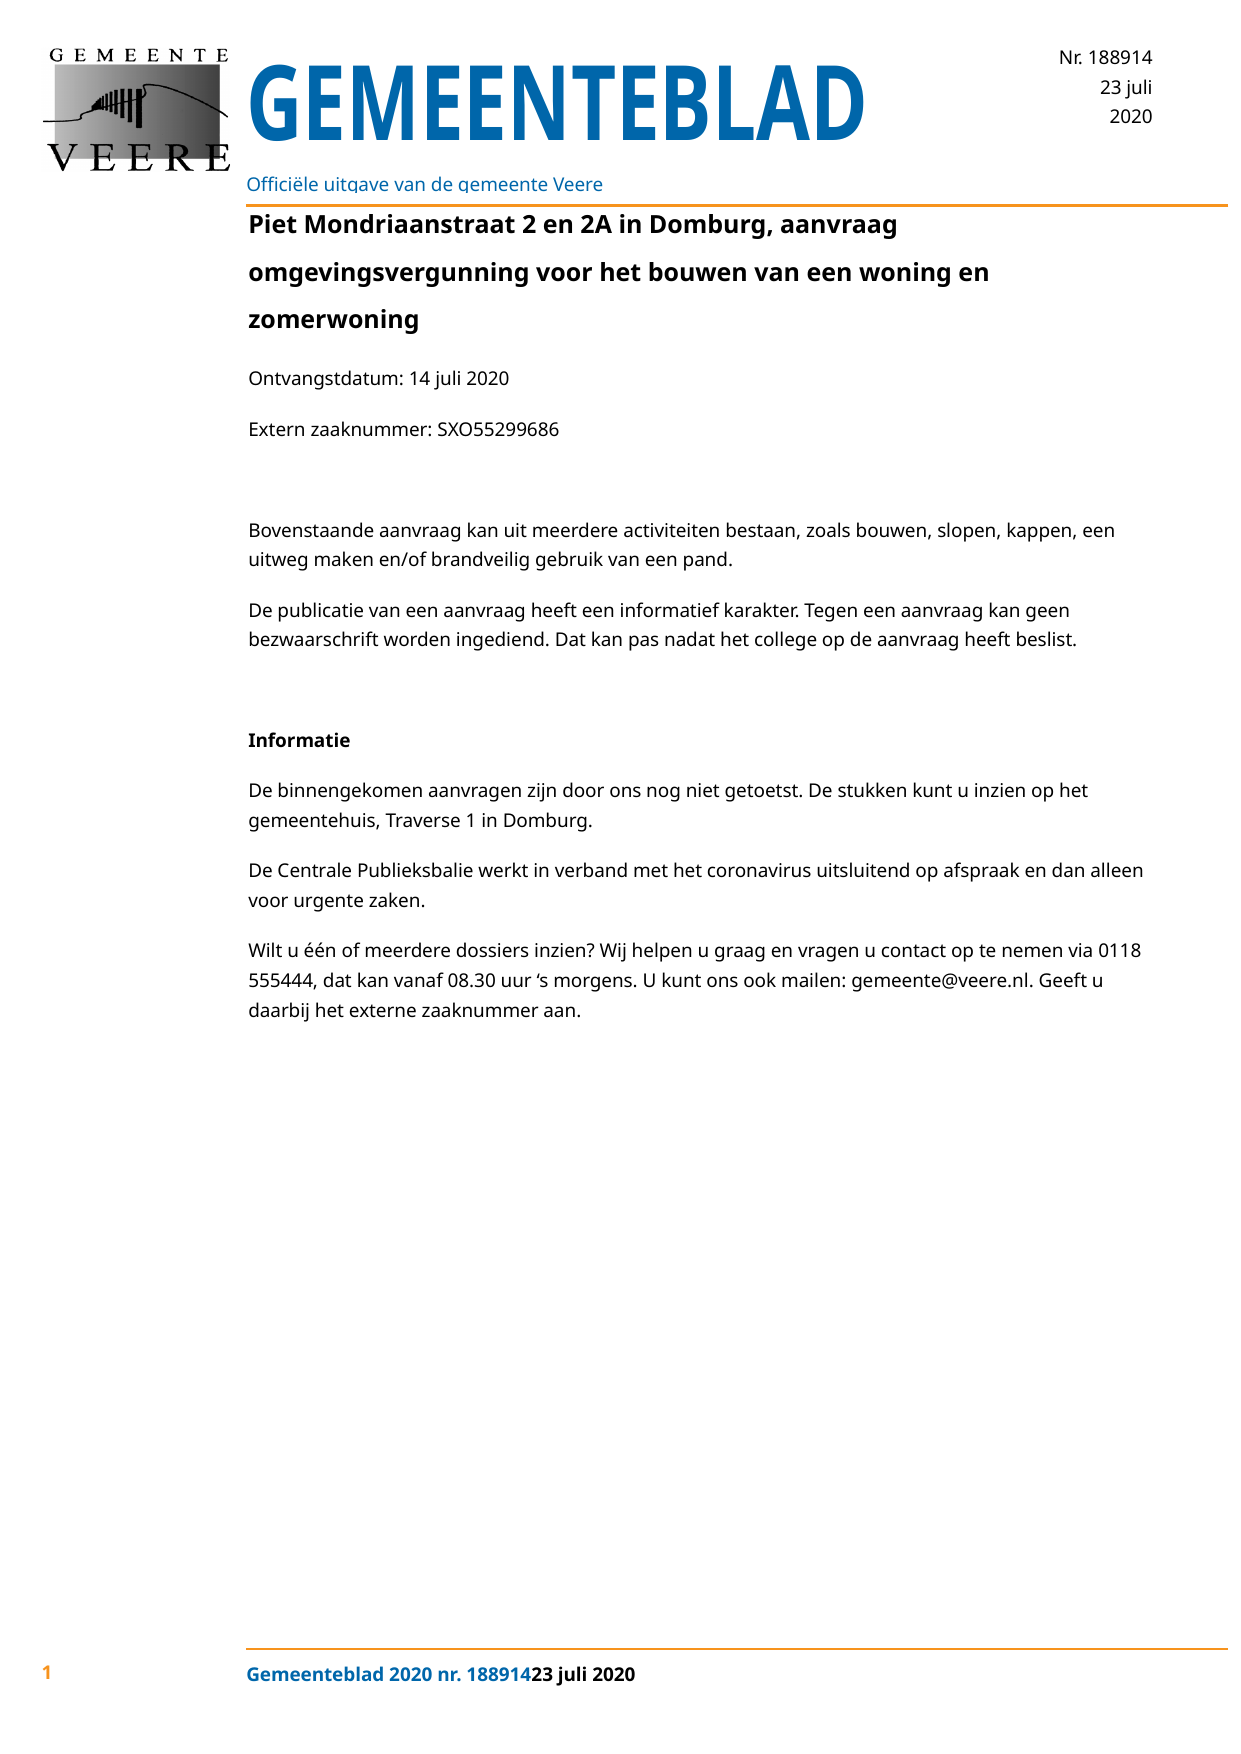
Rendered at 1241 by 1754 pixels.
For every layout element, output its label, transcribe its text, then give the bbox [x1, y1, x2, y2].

text Ontvangstdatum: 14 juli 2020 [248, 366, 1152, 391]
text Extern zaaknummer: SXO55299686 [248, 416, 1152, 442]
text Bovenstaande aanvraag kan uit meerdere activiteiten bestaan, zoals bouwen, slopen, kappen, een uitweg maken en/of brandveilig gebruik van een pand. [248, 517, 1152, 572]
text Wilt u één of meerdere dossiers inzien? Wij helpen u graag en vragen u contact op te nemen via 0118 555444, dat kan vanaf 08.30 uur ‘s morgens. U kunt ons ook mailen: gemeente@veere.nl. Geeft u daarbij het externe zaaknummer aan. [248, 938, 1152, 1022]
text Informatie [248, 727, 1152, 753]
text De binnengekomen aanvragen zijn door ons nog niet getoetst. De stukken kunt u inzien op het gemeentehuis, Traverse 1 in Domburg. [248, 778, 1152, 833]
text De Centrale Publieksbalie werkt in verband met het coronavirus uitsluitend op afspraak en dan alleen voor urgente zaken. [248, 858, 1152, 913]
text De publicatie van een aanvraag heeft een informatief karakter. Tegen een aanvraag kan geen bezwaarschrift worden ingediend. Dat kan pas nadat het college op de aanvraag heeft beslist. [248, 597, 1152, 652]
text Piet Mondriaanstraat 2 en 2A in Domburg, aanvraag omgevingsvergunning voor het bouwen van een woning en zomerwoning [248, 207, 1152, 336]
picture [41, 47, 231, 172]
